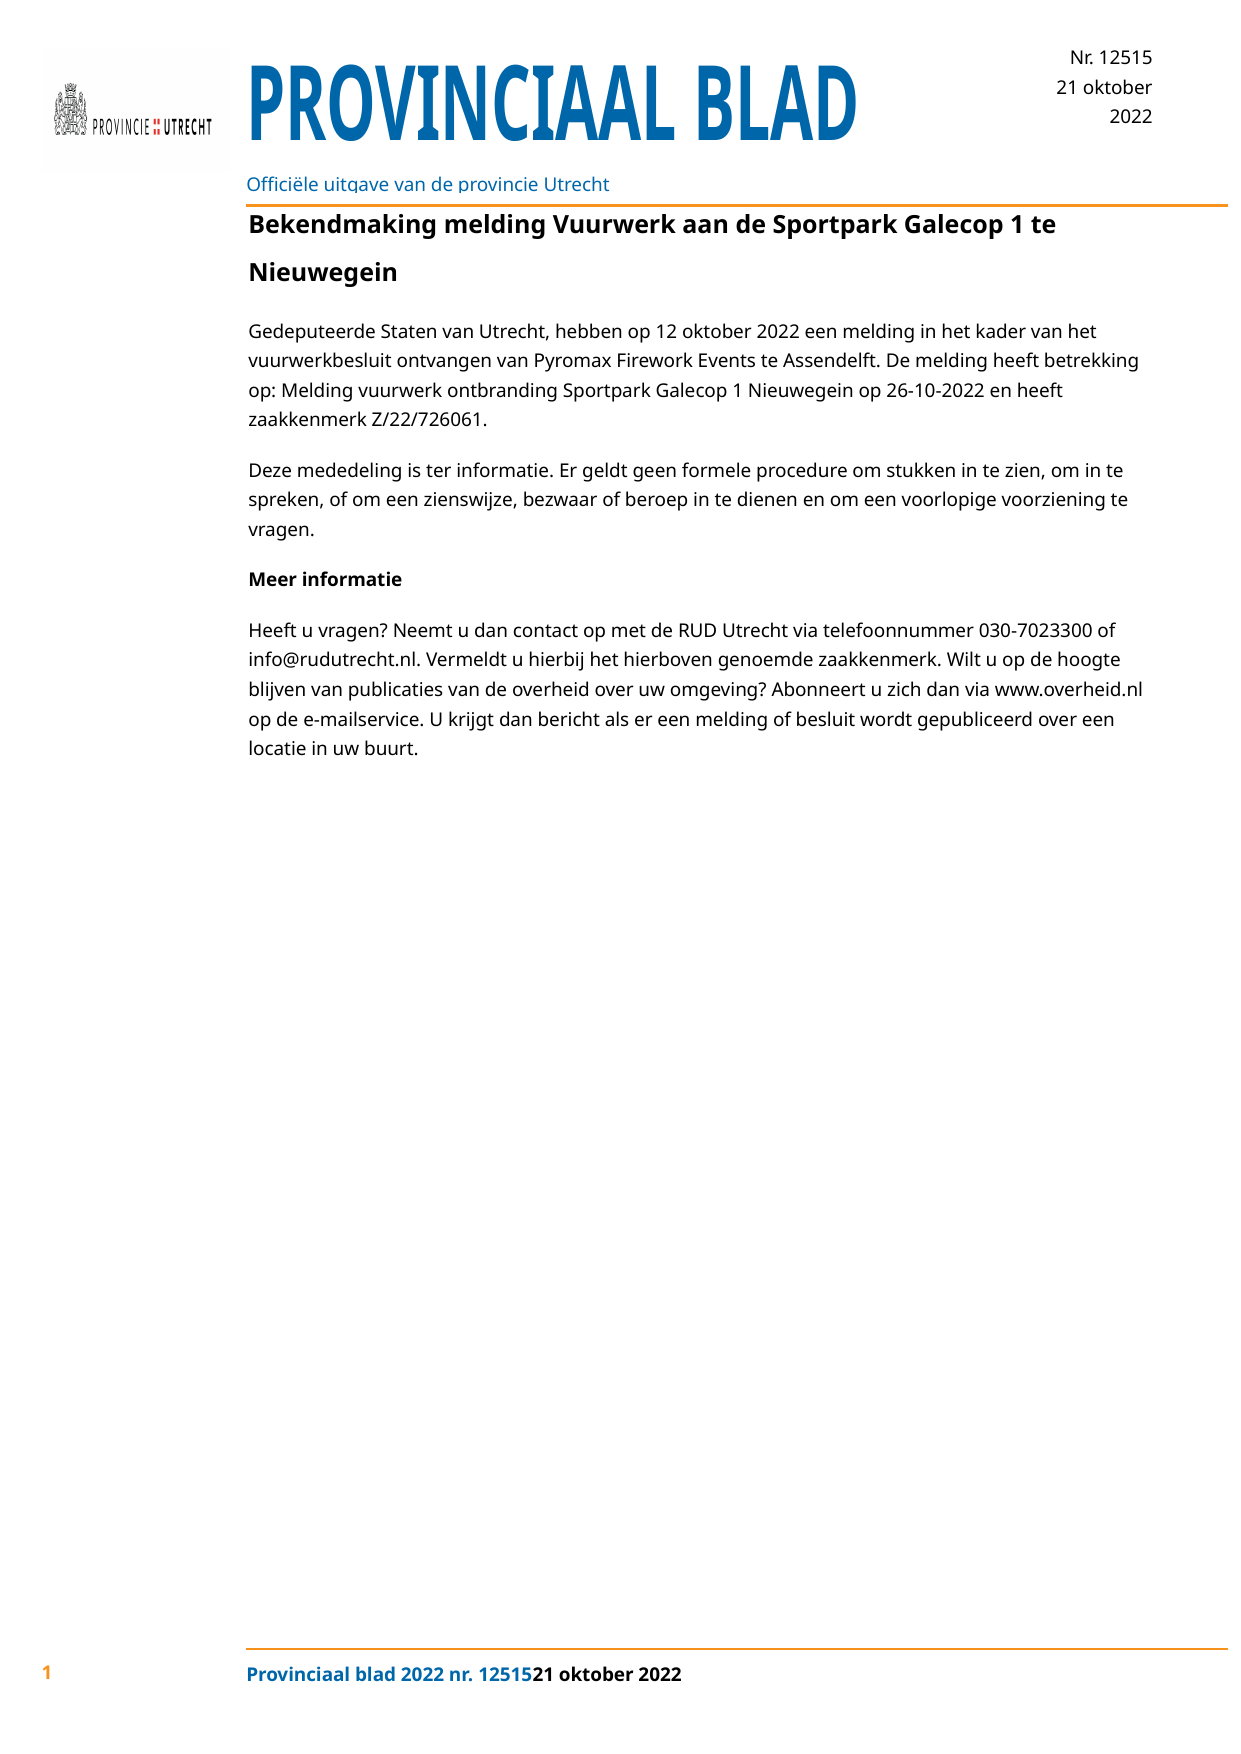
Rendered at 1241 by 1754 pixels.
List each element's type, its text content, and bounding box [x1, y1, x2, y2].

picture [41, 47, 231, 172]
text Bekendmaking melding Vuurwerk aan de Sportpark Galecop 1 te Nieuwegein [248, 207, 1152, 288]
text Deze mededeling is ter informatie. Er geldt geen formele procedure om stukken in te zien, om in te spreken, of om een zienswijze, bezwaar of beroep in te dienen en om een voorlopige voorziening te vragen. [248, 457, 1152, 542]
text Heeft u vragen? Neemt u dan contact op met de RUD Utrecht via telefoonnummer 030-7023300 of info@rudutrecht.nl. Vermeldt u hierbij het hierboven genoemde zaakkenmerk. Wilt u op de hoogte blijven van publicaties van de overheid over uw omgeving? Abonneert u zich dan via www.overheid.nl op de e-mailservice. U krijgt dan bericht als er een melding of besluit wordt gepubliceerd over een locatie in uw buurt. [248, 617, 1152, 761]
text Gedeputeerde Staten van Utrecht, hebben op 12 oktober 2022 een melding in het kader van het vuurwerkbesluit ontvangen van Pyromax Firework Events te Assendelft. De melding heeft betrekking op: Melding vuurwerk ontbranding Sportpark Galecop 1 Nieuwegein op 26-10-2022 en heeft zaakkenmerk Z/22/726061. [248, 318, 1152, 432]
text Meer informatie [248, 567, 1152, 592]
